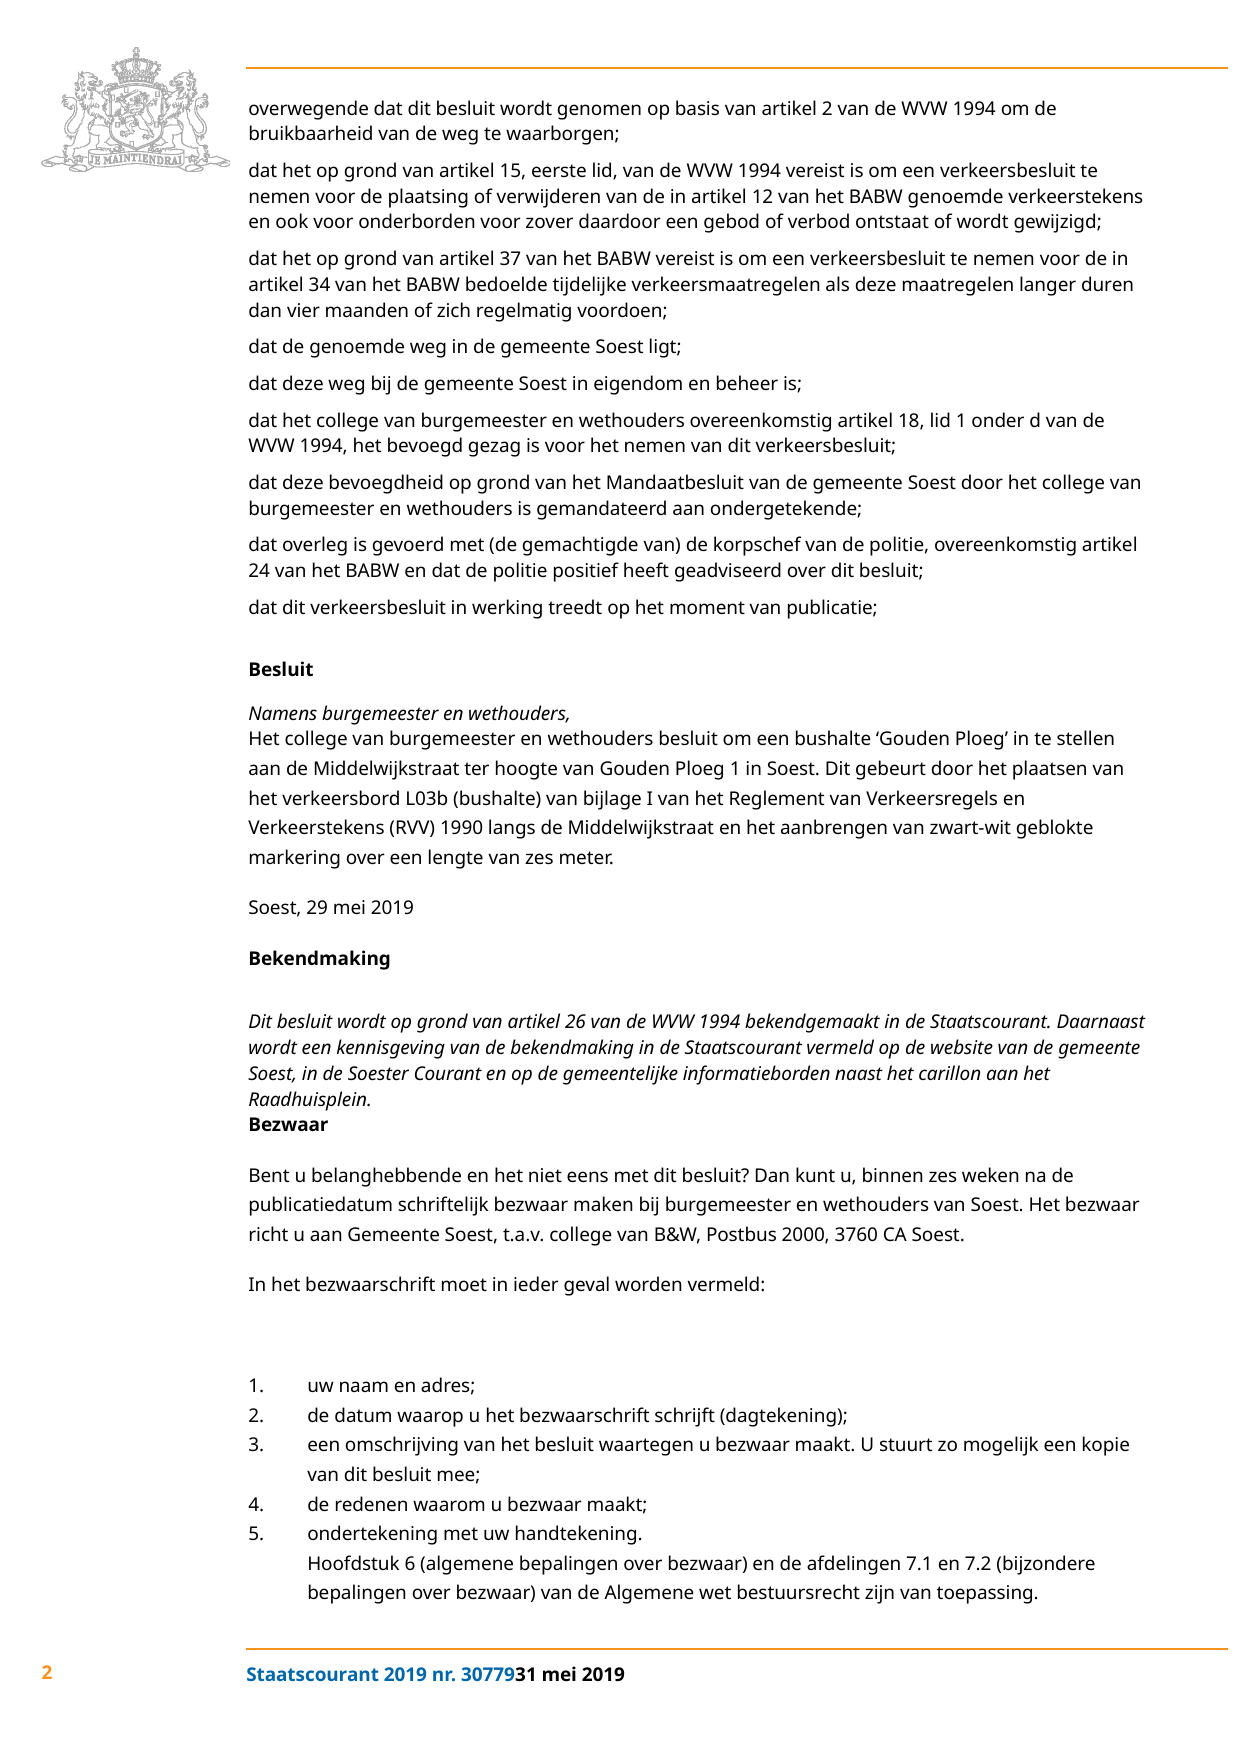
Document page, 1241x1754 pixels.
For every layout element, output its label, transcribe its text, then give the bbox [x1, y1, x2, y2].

list een omschrijving van het besluit waartegen u bezwaar maakt. U stuurt zo mogelijk een kopie van dit besluit mee; [248, 1432, 1152, 1487]
text dat deze weg bij de gemeente Soest in eigendom en beheer is; [248, 370, 1152, 396]
list de datum waarop u het bezwaarschrift schrijft (dagtekening); [248, 1402, 1152, 1428]
text dat dit verkeersbesluit in werking treedt op het moment van publicatie; [248, 594, 1152, 620]
text Bent u belanghebbende en het niet eens met dit besluit? Dan kunt u, binnen zes weken na de publicatiedatum schriftelijk bezwaar maken bij burgemeester en wethouders van Soest. Het bezwaar richt u aan Gemeente Soest, t.a.v. college van B&W, Postbus 2000, 3760 CA Soest. [248, 1162, 1152, 1247]
text Bezwaar [248, 1112, 1152, 1137]
text Besluit [248, 657, 1152, 682]
text Het college van burgemeester en wethouders besluit om een bushalte ‘Gouden Ploeg’ in te stellen aan de Middelwijkstraat ter hoogte van Gouden Ploeg 1 in Soest. Dit gebeurt door het plaatsen van het verkeersbord L03b (bushalte) van bijlage I van het Reglement van Verkeersregels en Verkeerstekens (RVV) 1990 langs de Middelwijkstraat en het aanbrengen van zwart-wit geblokte markering over een lengte van zes meter. [248, 726, 1152, 869]
list uw naam en adres; [248, 1372, 1152, 1398]
text dat overleg is gevoerd met (de gemachtigde van) de korpschef van de politie, overeenkomstig artikel 24 van het BABW en dat de politie positief heeft geadviseerd over dit besluit; [248, 532, 1152, 583]
text Soest, 29 mei 2019 [248, 894, 1152, 920]
text Bekendmaking [248, 945, 1152, 970]
text Dit besluit wordt op grond van artikel 26 van de WVW 1994 bekendgemaakt in de Staatscourant. Daarnaast wordt een kennisgeving van de bekendmaking in de Staatscourant vermeld op de website van de gemeente Soest, in de Soester Courant en op de gemeentelijke informatieborden naast het carillon aan het Raadhuisplein. [248, 1009, 1152, 1112]
list ondertekening met uw handtekening. [248, 1520, 1152, 1546]
text dat deze bevoegdheid op grond van het Mandaatbesluit van de gemeente Soest door het college van burgemeester en wethouders is gemandateerd aan ondergetekende; [248, 469, 1152, 521]
list Hoofdstuk 6 (algemene bepalingen over bezwaar) en de afdelingen 7.1 en 7.2 (bijzondere bepalingen over bezwaar) van de Algemene wet bestuursrecht zijn van toepassing. [248, 1550, 1152, 1605]
picture [41, 47, 231, 172]
text dat het op grond van artikel 37 van het BABW vereist is om een verkeersbesluit te nemen voor de in artikel 34 van het BABW bedoelde tijdelijke verkeersmaatregelen als deze maatregelen langer duren dan vier maanden of zich regelmatig voordoen; [248, 245, 1152, 322]
text dat het op grond van artikel 15, eerste lid, van de WVW 1994 vereist is om een verkeersbesluit te nemen voor de plaatsing of verwijderen van de in artikel 12 van het BABW genoemde verkeerstekens en ook voor onderborden voor zover daardoor een gebod of verbod ontstaat of wordt gewijzigd; [248, 157, 1152, 234]
list de redenen waarom u bezwaar maakt; [248, 1491, 1152, 1516]
text dat het college van burgemeester en wethouders overeenkomstig artikel 18, lid 1 onder d van de WVW 1994, het bevoegd gezag is voor het nemen van dit verkeersbesluit; [248, 407, 1152, 458]
text In het bezwaarschrift moet in ieder geval worden vermeld: [248, 1272, 1152, 1297]
text overwegende dat dit besluit wordt genomen op basis van artikel 2 van de WVW 1994 om de bruikbaarheid van de weg te waarborgen; [248, 95, 1152, 146]
text dat de genoemde weg in de gemeente Soest ligt; [248, 333, 1152, 359]
text Namens burgemeester en wethouders, [248, 700, 1152, 726]
